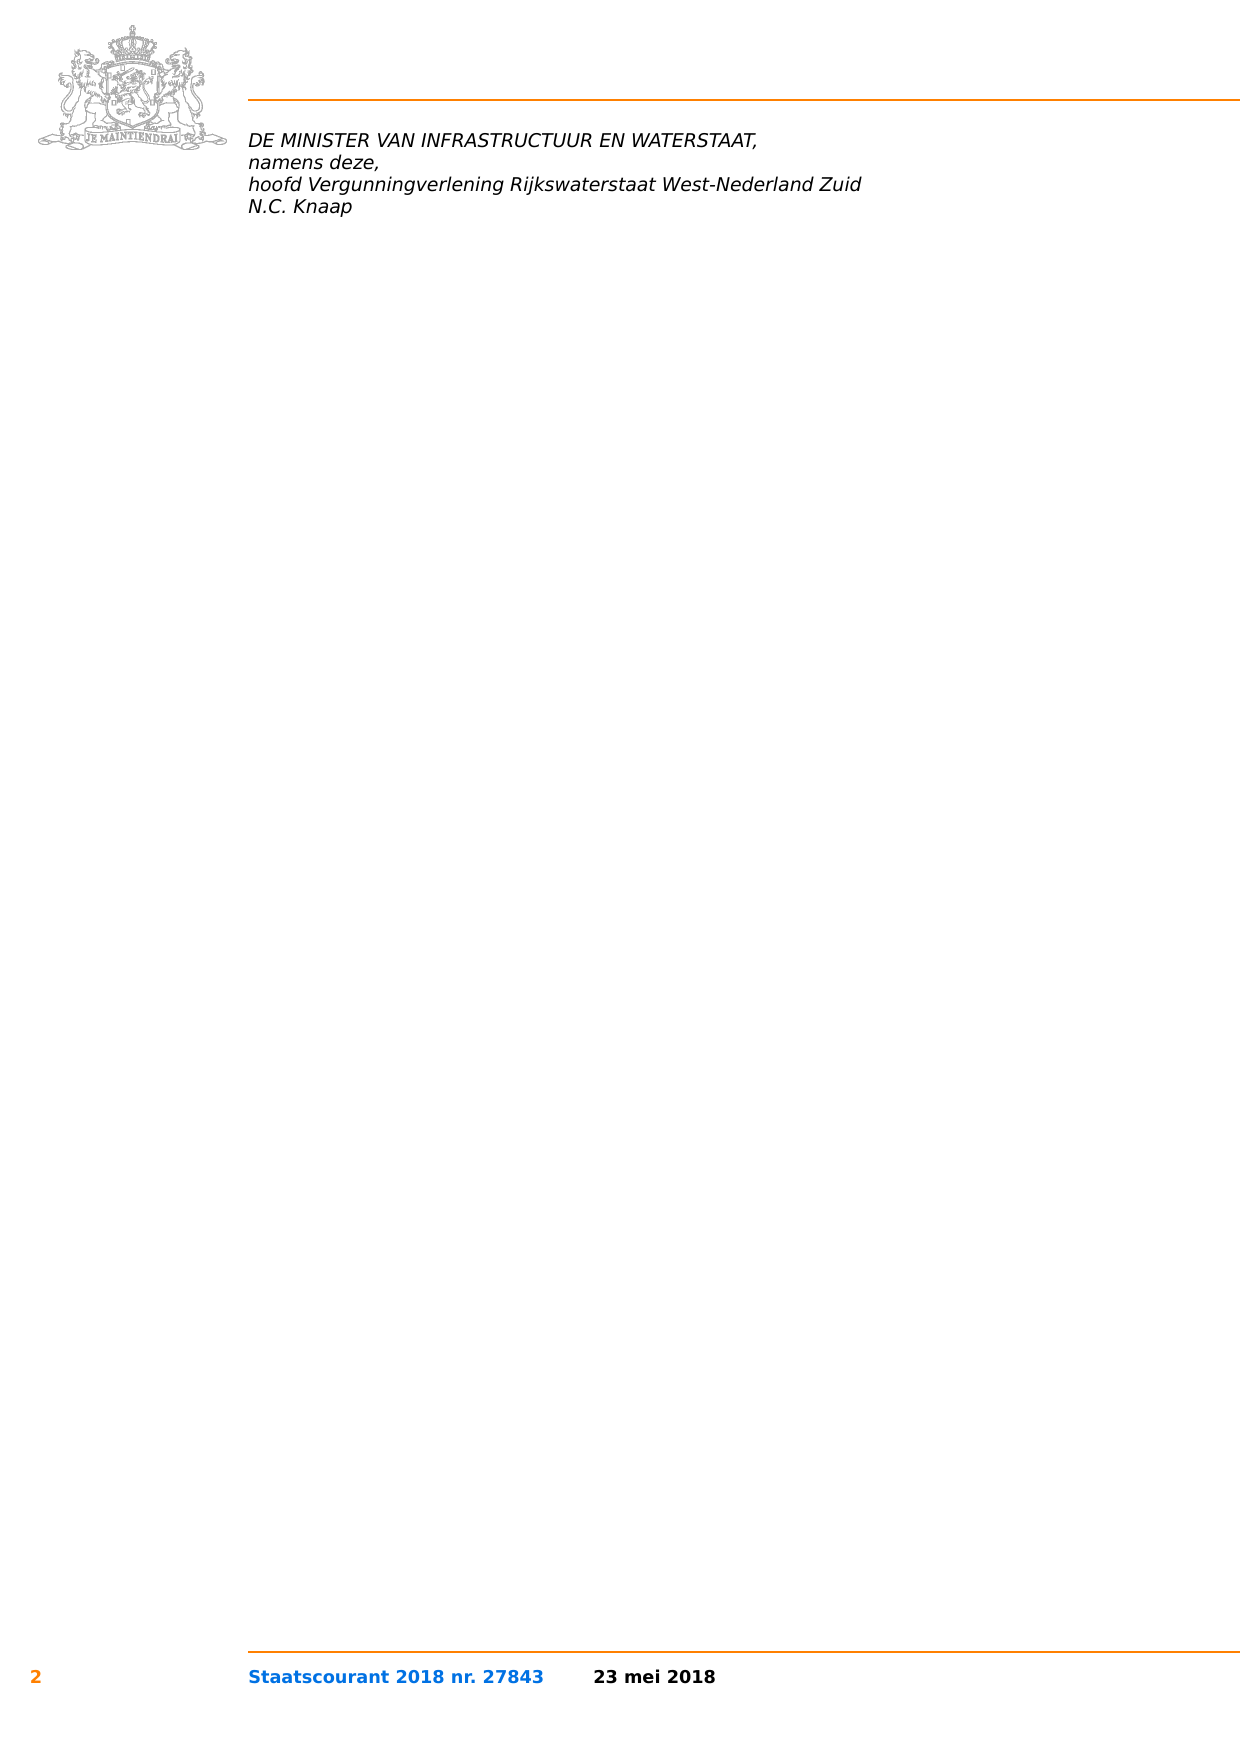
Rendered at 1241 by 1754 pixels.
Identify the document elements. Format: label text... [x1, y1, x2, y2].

text DE MINISTER VAN INFRASTRUCTUUR EN WATERSTAAT, namens deze, hoofd Vergunningverlening Rijkswaterstaat West-Nederland Zuid N.C. Knaap [248, 130, 1163, 218]
picture [38, 25, 227, 150]
